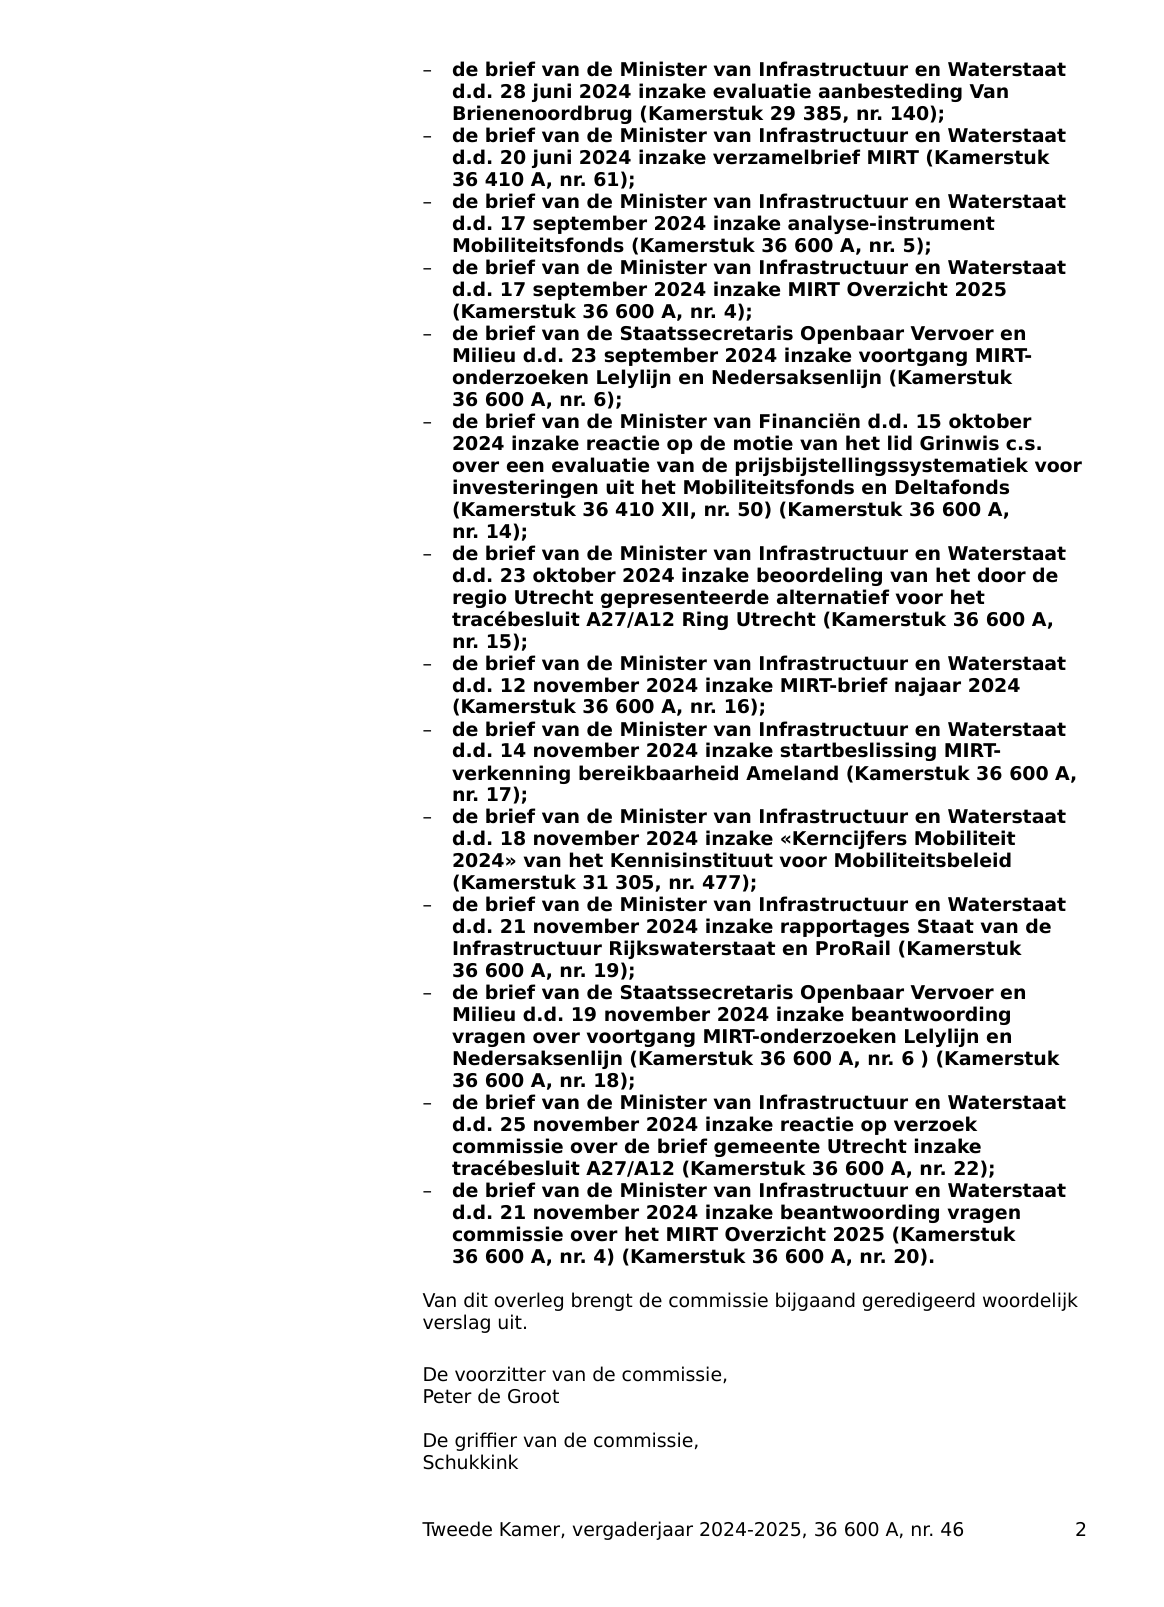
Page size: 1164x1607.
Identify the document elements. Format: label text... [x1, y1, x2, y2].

text – de brief van de Minister van Infrastructuur en Waterstaat d.d. 25 november 2024 inzake reactie op verzoek commissie over de brief gemeente Utrecht inzake tracébesluit A27/A12 (Kamerstuk 36 600 A, nr. 22); [422, 1092, 1087, 1180]
text – de brief van de Minister van Infrastructuur en Waterstaat d.d. 21 november 2024 inzake rapportages Staat van de Infrastructuur Rijkswaterstaat en ProRail (Kamerstuk 36 600 A, nr. 19); [422, 894, 1087, 982]
text – de brief van de Minister van Infrastructuur en Waterstaat d.d. 17 september 2024 inzake MIRT Overzicht 2025 (Kamerstuk 36 600 A, nr. 4); [422, 257, 1087, 323]
text – de brief van de Minister van Infrastructuur en Waterstaat d.d. 12 november 2024 inzake MIRT-brief najaar 2024 (Kamerstuk 36 600 A, nr. 16); [422, 652, 1087, 718]
text – de brief van de Minister van Infrastructuur en Waterstaat d.d. 28 juni 2024 inzake evaluatie aanbesteding Van Brienenoordbrug (Kamerstuk 29 385, nr. 140); [422, 59, 1087, 125]
text – de brief van de Minister van Infrastructuur en Waterstaat d.d. 21 november 2024 inzake beantwoording vragen commissie over het MIRT Overzicht 2025 (Kamerstuk 36 600 A, nr. 4) (Kamerstuk 36 600 A, nr. 20). [422, 1180, 1087, 1268]
text – de brief van de Staatssecretaris Openbaar Vervoer en Milieu d.d. 19 november 2024 inzake beantwoording vragen over voortgang MIRT-onderzoeken Lelylijn en Nedersaksenlijn (Kamerstuk 36 600 A, nr. 6 ) (Kamerstuk 36 600 A, nr. 18); [422, 982, 1087, 1092]
text – de brief van de Minister van Infrastructuur en Waterstaat d.d. 18 november 2024 inzake «Kerncijfers Mobiliteit 2024» van het Kennisinstituut voor Mobiliteitsbeleid (Kamerstuk 31 305, nr. 477); [422, 806, 1087, 894]
text – de brief van de Minister van Infrastructuur en Waterstaat d.d. 17 september 2024 inzake analyse-instrument Mobiliteitsfonds (Kamerstuk 36 600 A, nr. 5); [422, 191, 1087, 257]
text De voorzitter van de commissie, Peter de Groot [422, 1364, 1087, 1408]
text – de brief van de Minister van Financiën d.d. 15 oktober 2024 inzake reactie op de motie van het lid Grinwis c.s. over een evaluatie van de prijsbijstellingssystematiek voor investeringen uit het Mobiliteitsfonds en Deltafonds (Kamerstuk 36 410 XII, nr. 50) (Kamerstuk 36 600 A, nr. 14); [422, 411, 1087, 543]
text – de brief van de Minister van Infrastructuur en Waterstaat d.d. 23 oktober 2024 inzake beoordeling van het door de regio Utrecht gepresenteerde alternatief voor het tracébesluit A27/A12 Ring Utrecht (Kamerstuk 36 600 A, nr. 15); [422, 543, 1087, 652]
text Van dit overleg brengt de commissie bijgaand geredigeerd woordelijk verslag uit. [422, 1290, 1087, 1334]
text – de brief van de Minister van Infrastructuur en Waterstaat d.d. 20 juni 2024 inzake verzamelbrief MIRT (Kamerstuk 36 410 A, nr. 61); [422, 125, 1087, 191]
text – de brief van de Staatssecretaris Openbaar Vervoer en Milieu d.d. 23 september 2024 inzake voortgang MIRT-onderzoeken Lelylijn en Nedersaksenlijn (Kamerstuk 36 600 A, nr. 6); [422, 323, 1087, 411]
text – de brief van de Minister van Infrastructuur en Waterstaat d.d. 14 november 2024 inzake startbeslissing MIRT-verkenning bereikbaarheid Ameland (Kamerstuk 36 600 A, nr. 17); [422, 718, 1087, 806]
text De griffier van de commissie, Schukkink [422, 1430, 1087, 1474]
